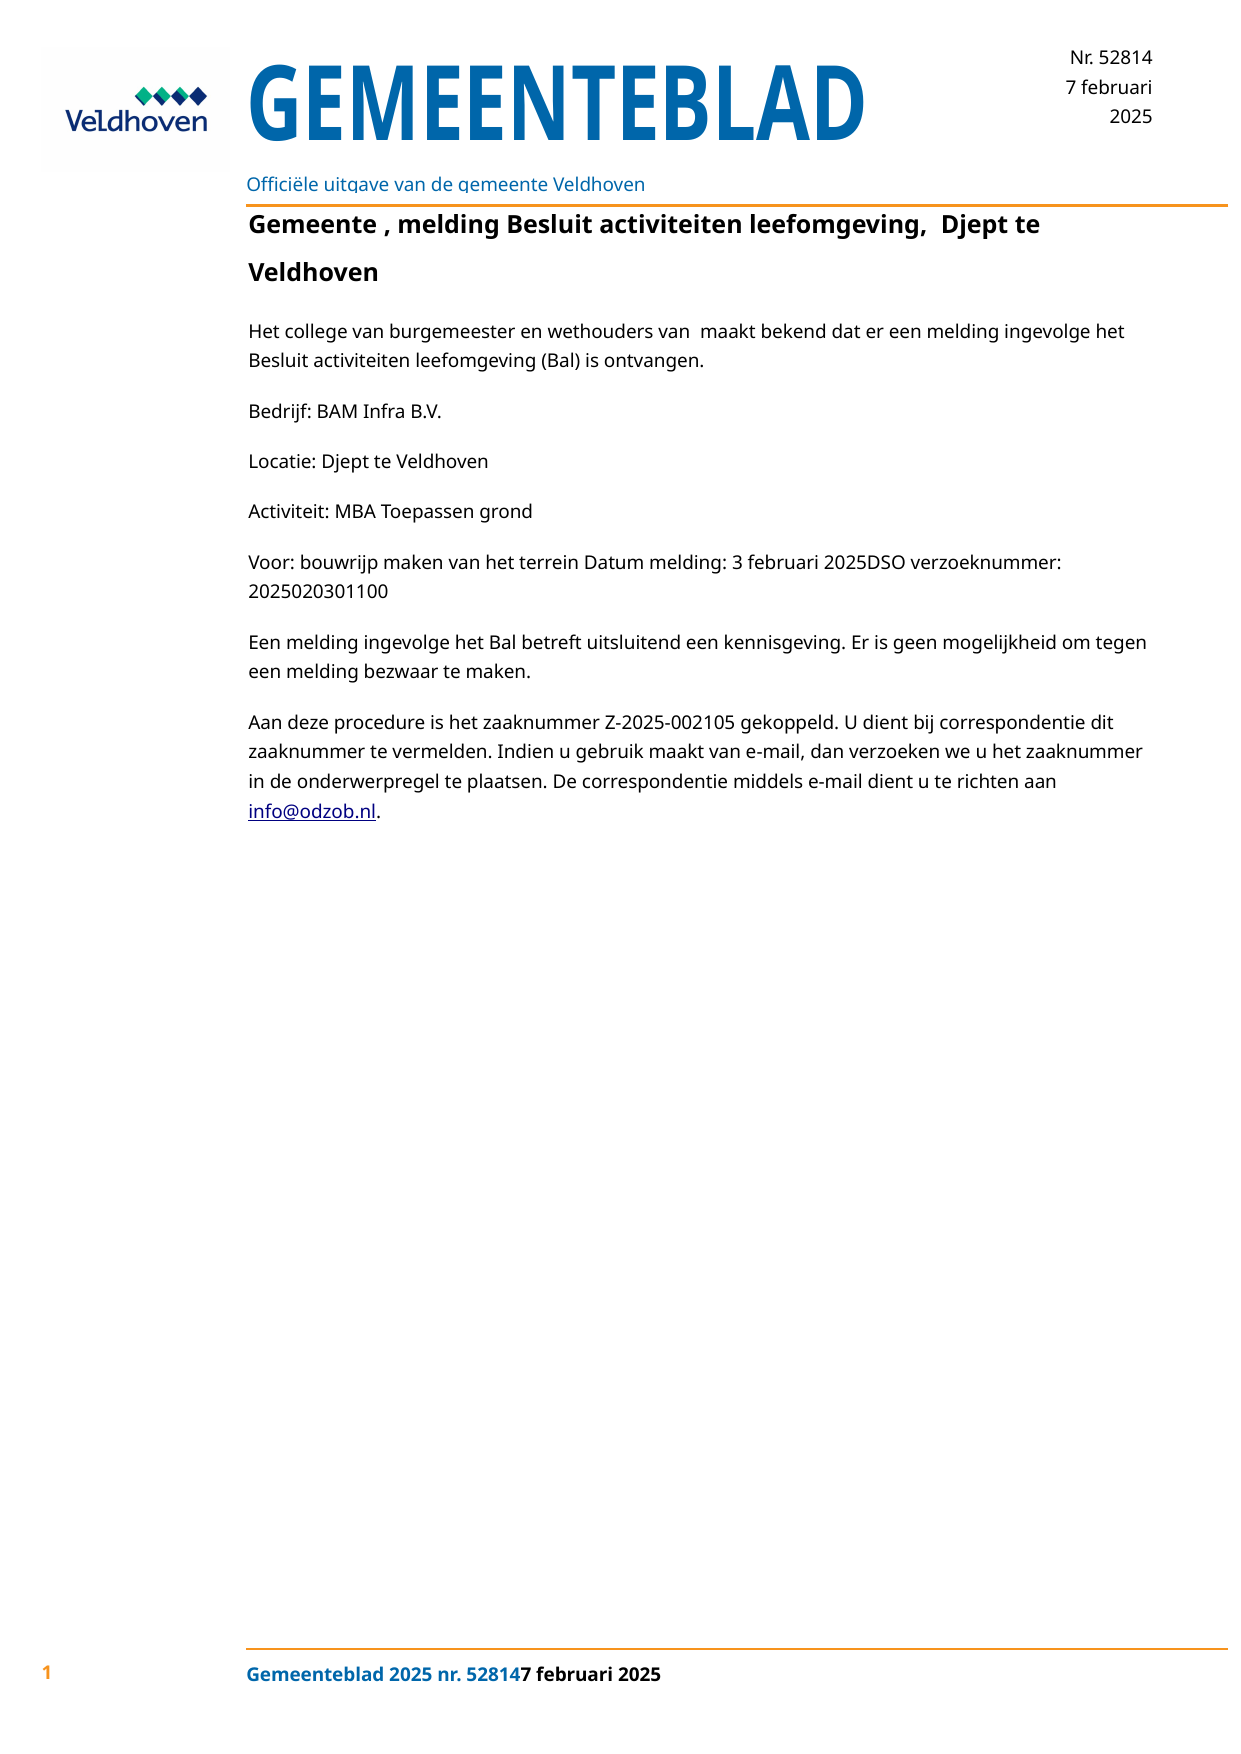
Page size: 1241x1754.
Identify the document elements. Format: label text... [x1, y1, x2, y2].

text Het college van burgemeester en wethouders van ​ maakt bekend dat er een melding ingevolge het Besluit activiteiten leefomgeving (Bal) is ontvangen. [248, 318, 1152, 373]
text Voor: bouwrijp maken van het terrein Datum melding: 3 februari 2025DSO verzoeknummer: 2025020301100 [248, 549, 1152, 604]
text Locatie: ​Djept​​ te ​Veldhoven [248, 448, 1152, 474]
text Gemeente ​, melding Besluit activiteiten leefomgeving, ​ Djept​​ te ​Veldhoven [248, 207, 1152, 288]
picture [41, 47, 231, 172]
text Bedrijf: BAM Infra B.V. [248, 398, 1152, 424]
text Een melding ingevolge het Bal betreft uitsluitend een kennisgeving. Er is geen mogelijkheid om tegen een melding bezwaar te maken. [248, 629, 1152, 684]
text Activiteit: MBA Toepassen grond [248, 499, 1152, 524]
text Aan deze procedure is het zaaknummer Z-2025-002105 gekoppeld. U dient bij correspondentie dit zaaknummer te vermelden. Indien u gebruik maakt van e-mail, dan verzoeken we u het zaaknummer in de onderwerpregel te plaatsen. De correspondentie middels e-mail dient u te richten aan info@odzob.nl. [248, 709, 1152, 824]
